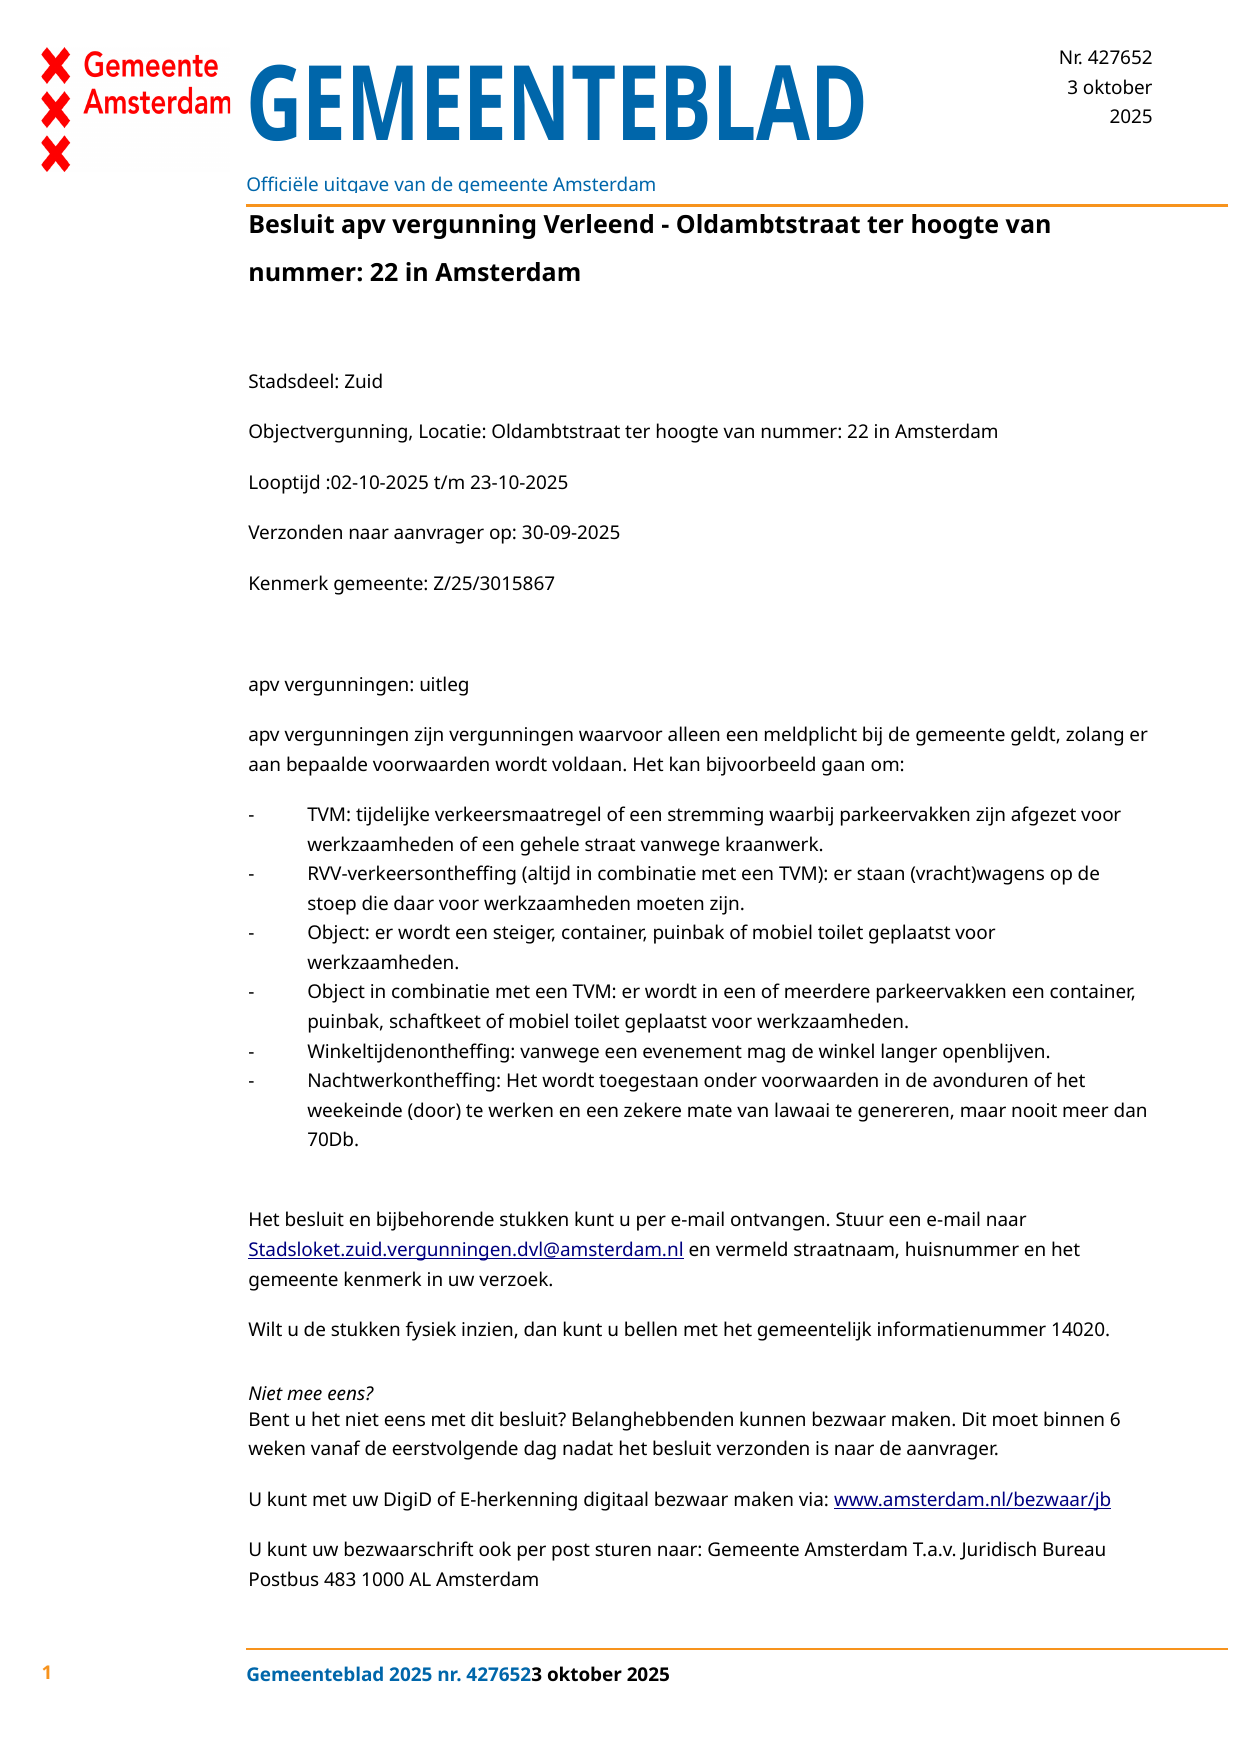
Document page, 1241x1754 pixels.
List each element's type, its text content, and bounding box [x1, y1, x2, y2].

text Bent u het niet eens met dit besluit? Belanghebbenden kunnen bezwaar maken. Dit moet binnen 6 weken vanaf de eerstvolgende dag nadat het besluit verzonden is naar de aanvrager. [248, 1406, 1152, 1461]
list TVM: tijdelijke verkeersmaatregel of een stremming waarbij parkeervakken zijn afgezet voor werkzaamheden of een gehele straat vanwege kraanwerk. [248, 801, 1152, 857]
text Objectvergunning, Locatie: Oldambtstraat ter hoogte van nummer: 22 in Amsterdam [248, 419, 1152, 444]
list Winkeltijdenontheffing: vanwege een evenement mag de winkel langer openblijven. [248, 1038, 1152, 1064]
text Wilt u de stukken fysiek inzien, dan kunt u bellen met het gemeentelijk informatienummer 14020. [248, 1316, 1152, 1342]
text apv vergunningen: uitleg [248, 671, 1152, 697]
text U kunt met uw DigiD of E-herkenning digitaal bezwaar maken via: www.amsterdam.nl/bezwaar/jb [248, 1486, 1152, 1512]
list Nachtwerkontheffing: Het wordt toegestaan onder voorwaarden in de avonduren of het weekeinde (door) te werken en een zekere mate van lawaai te genereren, maar nooit meer dan 70Db. [248, 1067, 1152, 1152]
text Niet mee eens? [248, 1380, 1152, 1406]
text Kenmerk gemeente: Z/25/3015867 [248, 570, 1152, 596]
text Verzonden naar aanvrager op: 30-09-2025 [248, 519, 1152, 545]
list Object in combinatie met een TVM: er wordt in een of meerdere parkeervakken een container, puinbak, schaftkeet of mobiel toilet geplaatst voor werkzaamheden. [248, 979, 1152, 1034]
picture [41, 47, 231, 172]
text U kunt uw bezwaarschrift ook per post sturen naar: Gemeente Amsterdam T.a.v. Juridisch Bureau Postbus 483 1000 AL Amsterdam [248, 1536, 1152, 1592]
list RVV-verkeersontheffing (altijd in combinatie met een TVM): er staan (vracht)wagens op de stoep die daar voor werkzaamheden moeten zijn. [248, 860, 1152, 916]
text Stadsdeel: Zuid [248, 368, 1152, 394]
text Looptijd :02-10-2025 t/m 23-10-2025 [248, 469, 1152, 495]
text Het besluit en bijbehorende stukken kunt u per e-mail ontvangen. Stuur een e-mail naar Stadsloket.zuid.vergunningen.dvl@amsterdam.nl en vermeld straatnaam, huisnummer en het gemeente kenmerk in uw verzoek. [248, 1207, 1152, 1292]
list Object: er wordt een steiger, container, puinbak of mobiel toilet geplaatst voor werkzaamheden. [248, 919, 1152, 975]
text apv vergunningen zijn vergunningen waarvoor alleen een meldplicht bij de gemeente geldt, zolang er aan bepaalde voorwaarden wordt voldaan. Het kan bijvoorbeeld gaan om: [248, 721, 1152, 777]
text Besluit apv vergunning Verleend - Oldambtstraat ter hoogte van nummer: 22 in Amsterdam [248, 207, 1152, 288]
